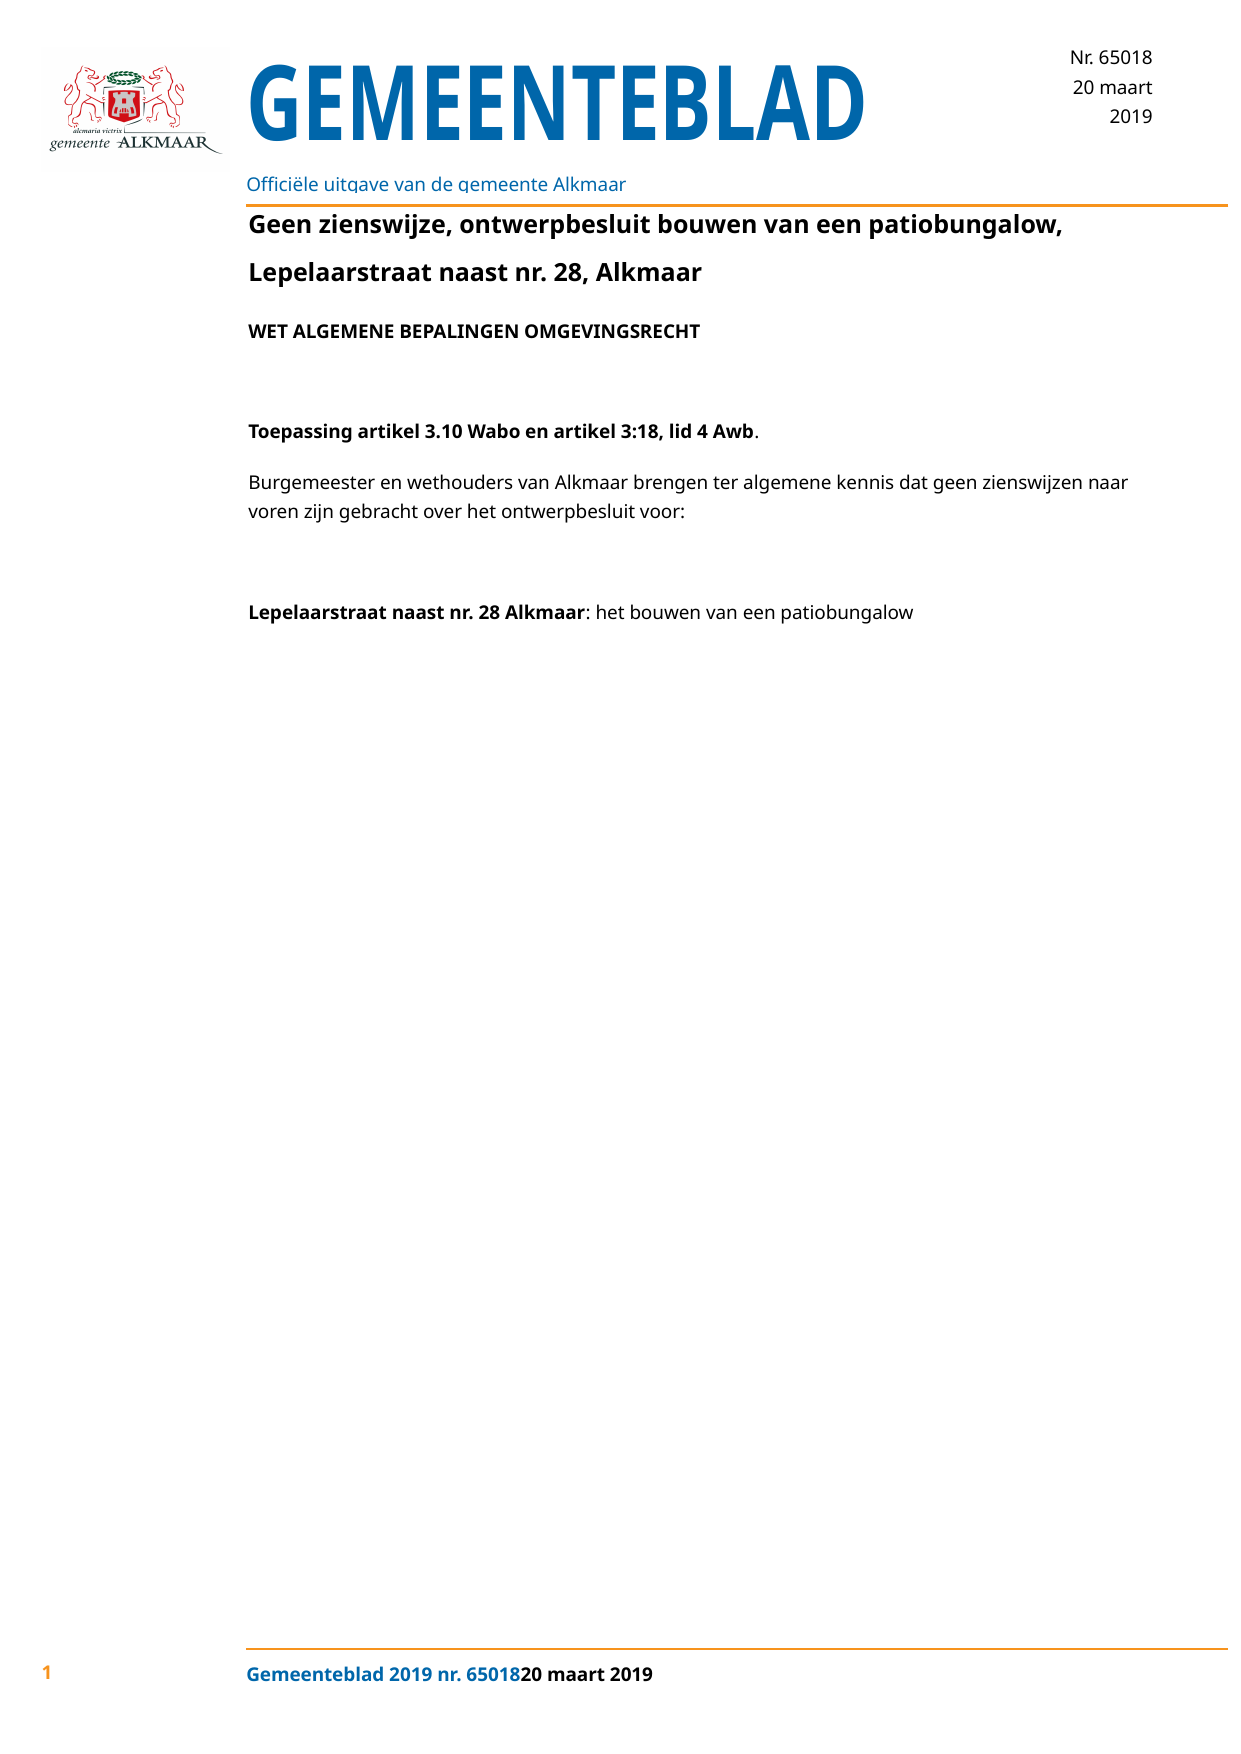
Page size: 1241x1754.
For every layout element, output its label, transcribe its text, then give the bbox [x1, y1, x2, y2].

text Geen zienswijze, ontwerpbesluit bouwen van een patiobungalow, Lepelaarstraat naast nr. 28, Alkmaar [248, 207, 1152, 288]
text Toepassing artikel 3.10 Wabo en artikel 3:18, lid 4 Awb. [248, 419, 1152, 444]
picture [41, 47, 231, 172]
text Lepelaarstraat naast nr. 28 Alkmaar: het bouwen van een patiobungalow [248, 599, 1152, 625]
text WET ALGEMENE BEPALINGEN OMGEVINGSRECHT [248, 318, 1152, 344]
text Burgemeester en wethouders van Alkmaar brengen ter algemene kennis dat geen zienswijzen naar voren zijn gebracht over het ontwerpbesluit voor: [248, 469, 1152, 524]
